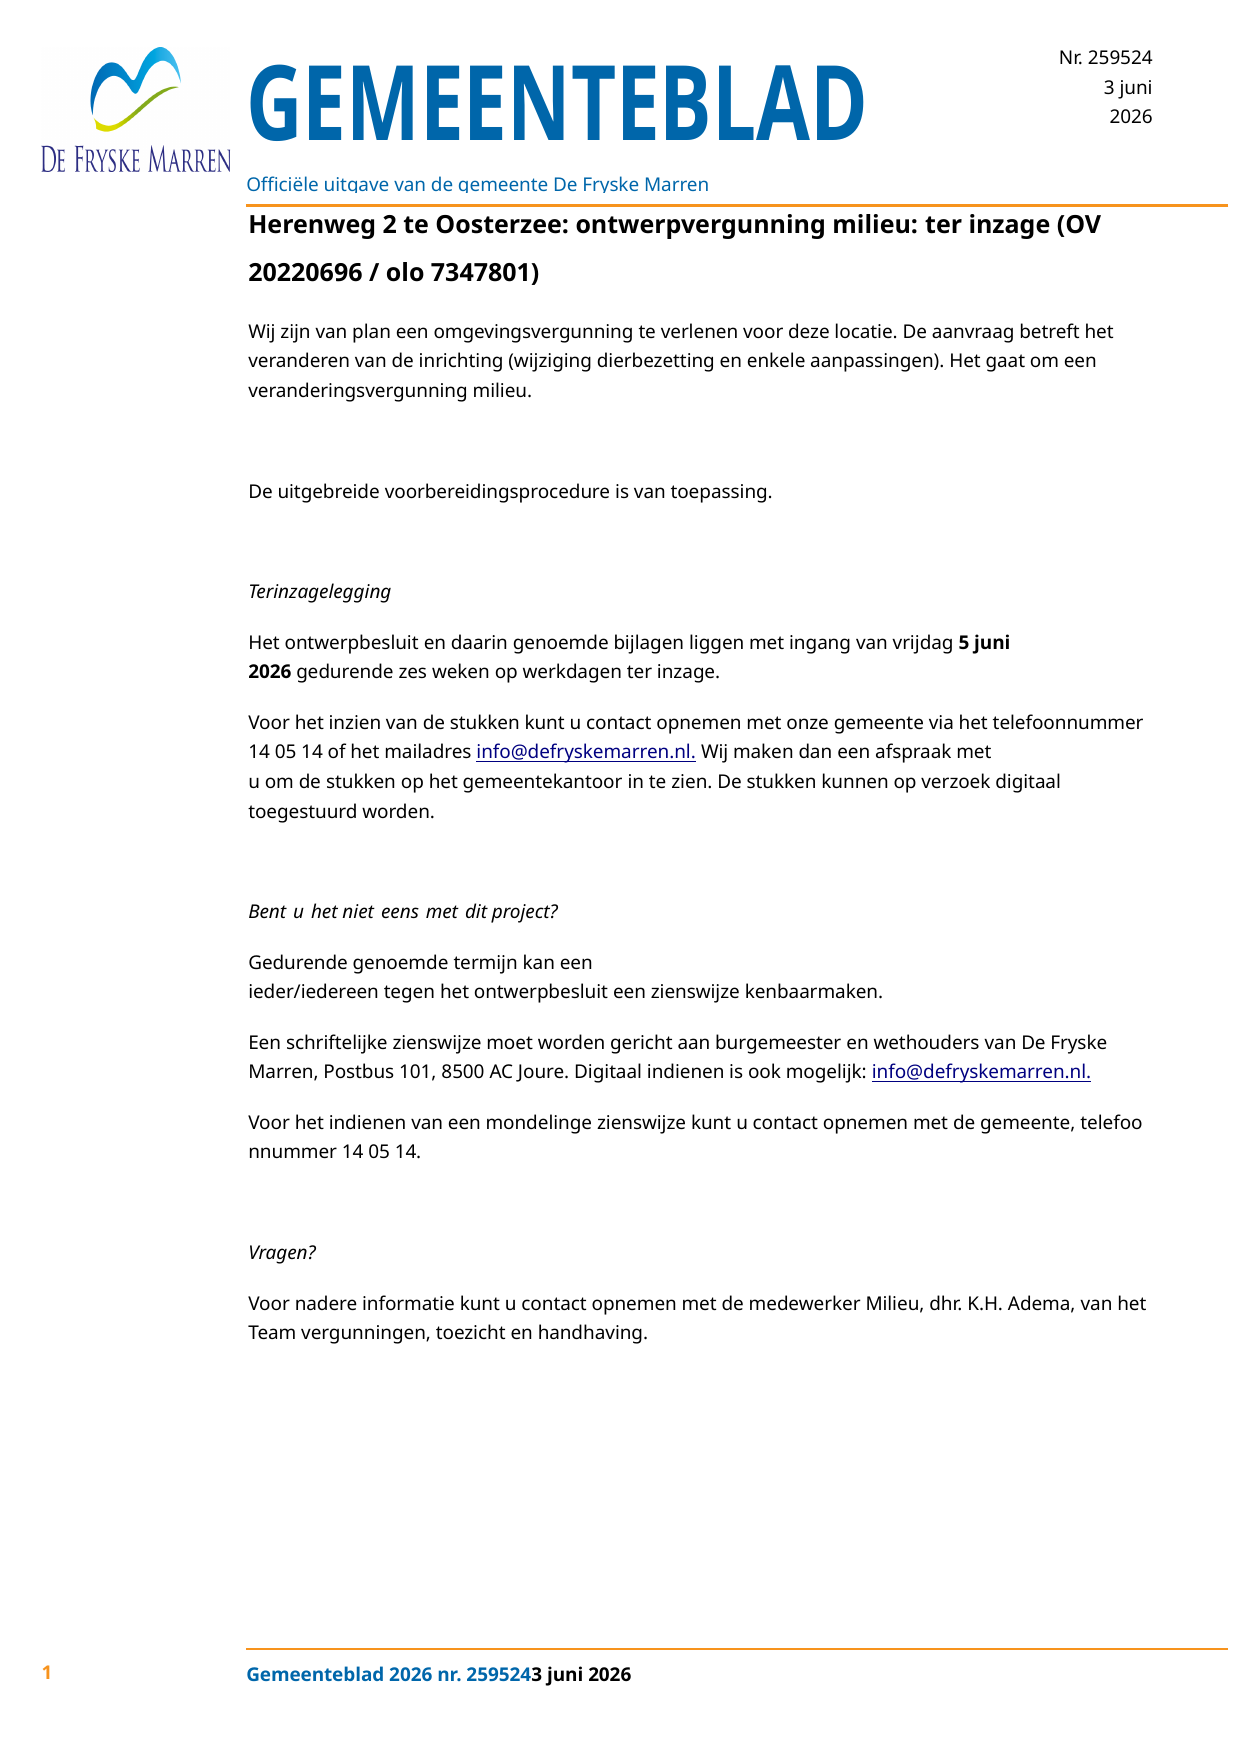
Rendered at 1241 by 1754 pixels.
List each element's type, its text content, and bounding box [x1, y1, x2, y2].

text Bent u het niet eens met dit project? [248, 899, 1152, 924]
text Herenweg 2 te Oosterzee: ontwerpvergunning milieu: ter inzage (OV 20220696 / olo 7347801) [248, 207, 1152, 288]
text Terinzagelegging [248, 579, 1152, 604]
text Voor het inzien van de stukken kunt u contact opnemen met onze gemeente via het telefoonnummer 14 05 14 of het mailadres info@defryskemarren.nl. Wij maken dan een afspraak met u om de stukken op het gemeentekantoor in te zien. De stukken kunnen op verzoek digitaal toegestuurd worden. [248, 709, 1152, 824]
text Wij zijn van plan een omgevingsvergunning te verlenen voor deze locatie. De aanvraag betreft het veranderen van de inrichting (wijziging dierbezetting en enkele aanpassingen). Het gaat om een veranderingsvergunning milieu. [248, 318, 1152, 403]
text Vragen? [248, 1239, 1152, 1265]
text Gedurende genoemde termijn kan een ieder/iedereen tegen het ontwerpbesluit een zienswijze kenbaarmaken. [248, 949, 1152, 1004]
text De uitgebreide voorbereidingsprocedure is van toepassing. [248, 478, 1152, 504]
text Voor het indienen van een mondelinge zienswijze kunt u contact opnemen met de gemeente, telefoonnummer 14 05 14. [248, 1109, 1152, 1164]
text Een schriftelijke zienswijze moet worden gericht aan burgemeester en wethouders van De Fryske Marren, Postbus 101, 8500 AC Joure. Digitaal indienen is ook mogelijk: info@defryskemarren.nl. [248, 1029, 1152, 1084]
text Voor nadere informatie kunt u contact opnemen met de medewerker Milieu, dhr. K.H. Adema, van het Team vergunningen, toezicht en handhaving. [248, 1290, 1152, 1345]
picture [41, 47, 231, 172]
text Het ontwerpbesluit en daarin genoemde bijlagen liggen met ingang van vrijdag 5 juni 2026 gedurende zes weken op werkdagen ter inzage. [248, 629, 1152, 684]
